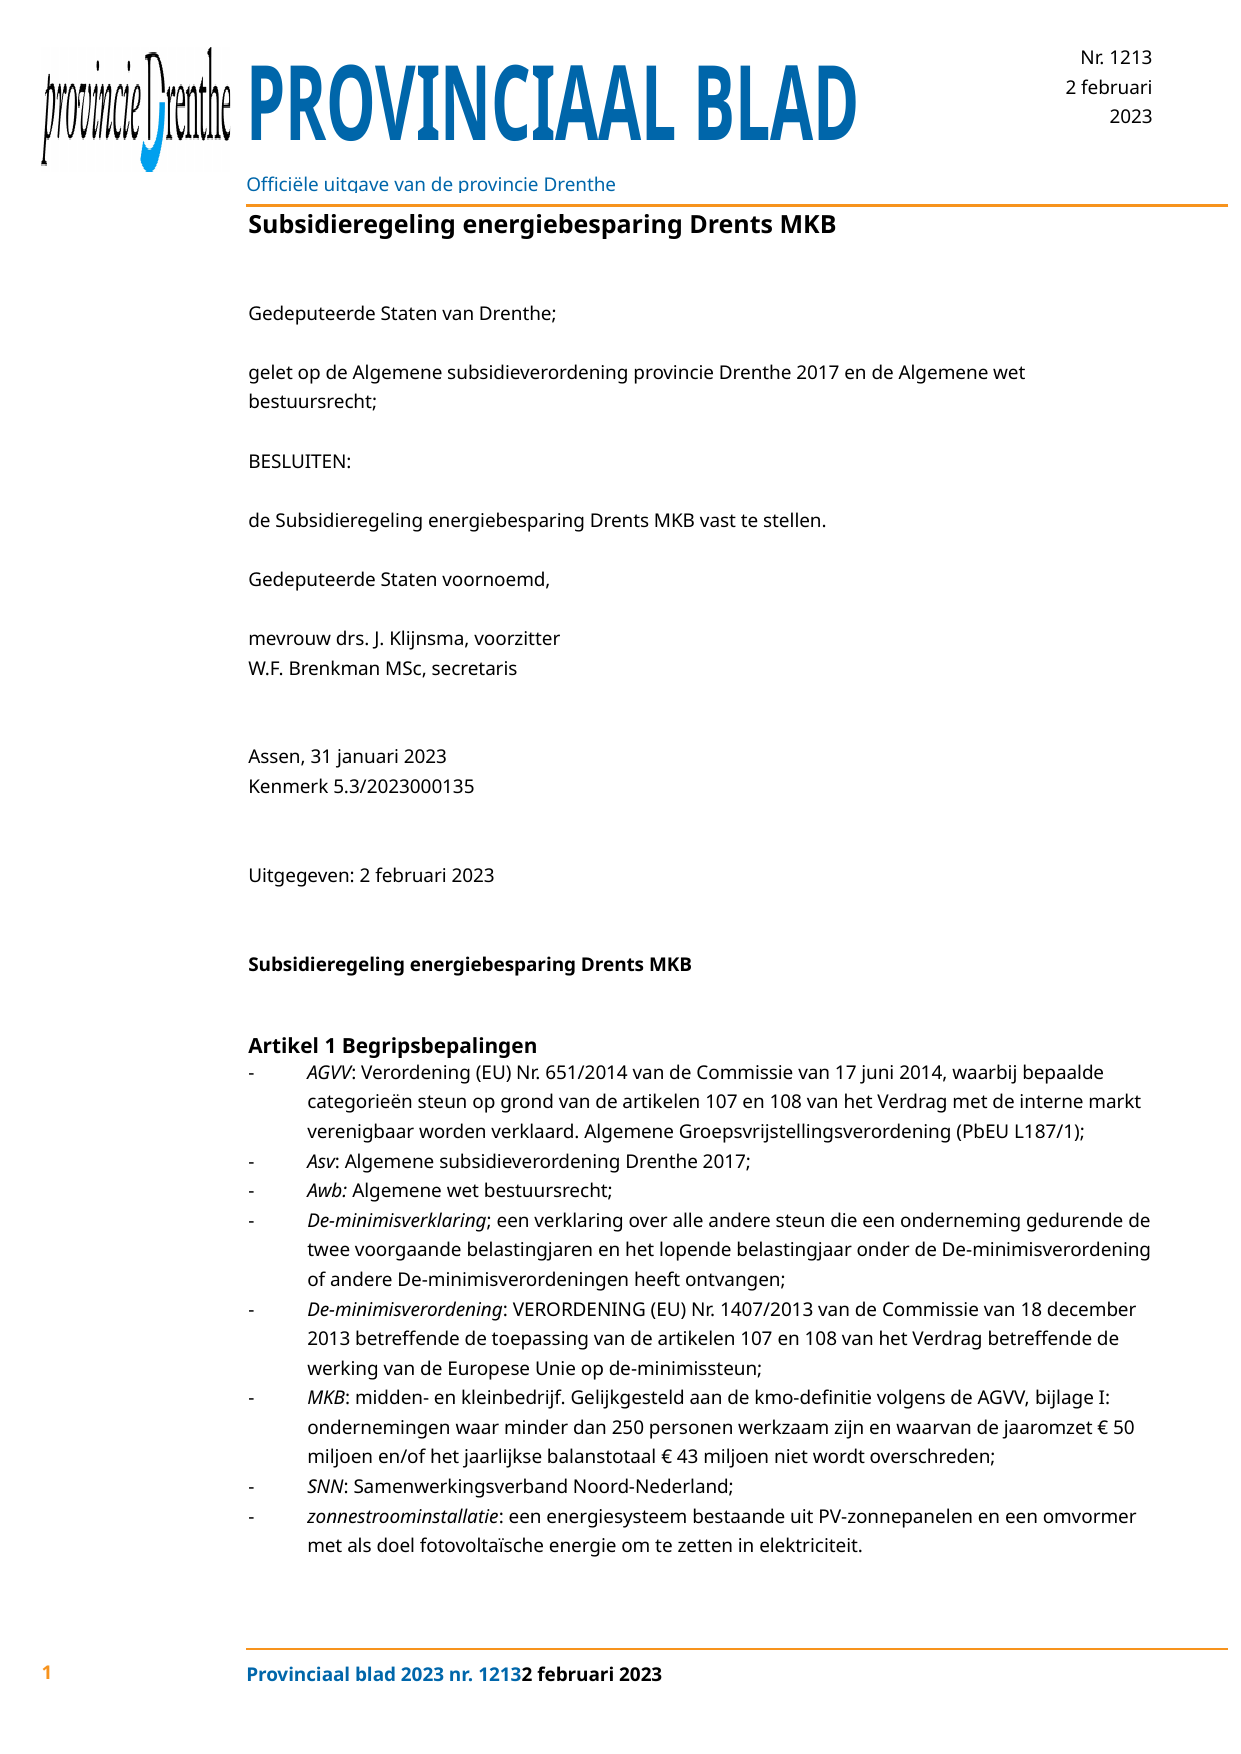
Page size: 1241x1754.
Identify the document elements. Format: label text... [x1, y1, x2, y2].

picture [41, 47, 231, 172]
text de Subsidieregeling energiebesparing Drents MKB vast te stellen. [248, 507, 1152, 533]
text mevrouw drs. J. Klijnsma, voorzitter [248, 625, 1152, 651]
text BESLUITEN: [248, 448, 1152, 473]
text gelet op de Algemene subsidieverordening provincie Drenthe 2017 en de Algemene wet bestuursrecht; [248, 359, 1152, 414]
text Assen, 31 januari 2023 [248, 744, 1152, 769]
list MKB: midden- en kleinbedrijf. Gelijkgesteld aan de kmo-definitie volgens de AGVV, bijlage I: ondernemingen waar minder dan 250 personen werkzaam zijn en waarvan de jaaromzet € 50 miljoen en/of het jaarlijkse balanstotaal € 43 miljoen niet wordt overschreden; [248, 1384, 1152, 1469]
list SNN: Samenwerkingsverband Noord-Nederland; [248, 1473, 1152, 1499]
list Asv: Algemene subsidieverordening Drenthe 2017; [248, 1148, 1152, 1174]
text W.F. Brenkman MSc, secretaris [248, 655, 1152, 681]
list zonnestroominstallatie: een energiesysteem bestaande uit PV-zonnepanelen en een omvormer met als doel fotovoltaïsche energie om te zetten in elektriciteit. [248, 1503, 1152, 1558]
list AGVV: Verordening (EU) Nr. 651/2014 van de Commissie van 17 juni 2014, waarbij bepaalde categorieën steun op grond van de artikelen 107 en 108 van het Verdrag met de interne markt verenigbaar worden verklaard. Algemene Groepsvrijstellingsverordening (PbEU L187/1); [248, 1059, 1152, 1144]
list Awb: Algemene wet bestuursrecht; [248, 1177, 1152, 1203]
text Uitgegeven: 2 februari 2023 [248, 862, 1152, 888]
text Kenmerk 5.3/2023000135 [248, 773, 1152, 799]
text Subsidieregeling energiebesparing Drents MKB [248, 207, 1152, 241]
text Gedeputeerde Staten voornoemd, [248, 566, 1152, 592]
text Artikel 1 Begripsbepalingen [248, 1031, 1152, 1059]
text Subsidieregeling energiebesparing Drents MKB [248, 951, 1152, 976]
list De-minimisverklaring; een verklaring over alle andere steun die een onderneming gedurende de twee voorgaande belastingjaren en het lopende belastingjaar onder de De-minimisverordening of andere De-minimisverordeningen heeft ontvangen; [248, 1207, 1152, 1292]
list De-minimisverordening: VERORDENING (EU) Nr. 1407/2013 van de Commissie van 18 december 2013 betreffende de toepassing van de artikelen 107 en 108 van het Verdrag betreffende de werking van de Europese Unie op de-minimissteun; [248, 1296, 1152, 1381]
text Gedeputeerde Staten van Drenthe; [248, 300, 1152, 326]
